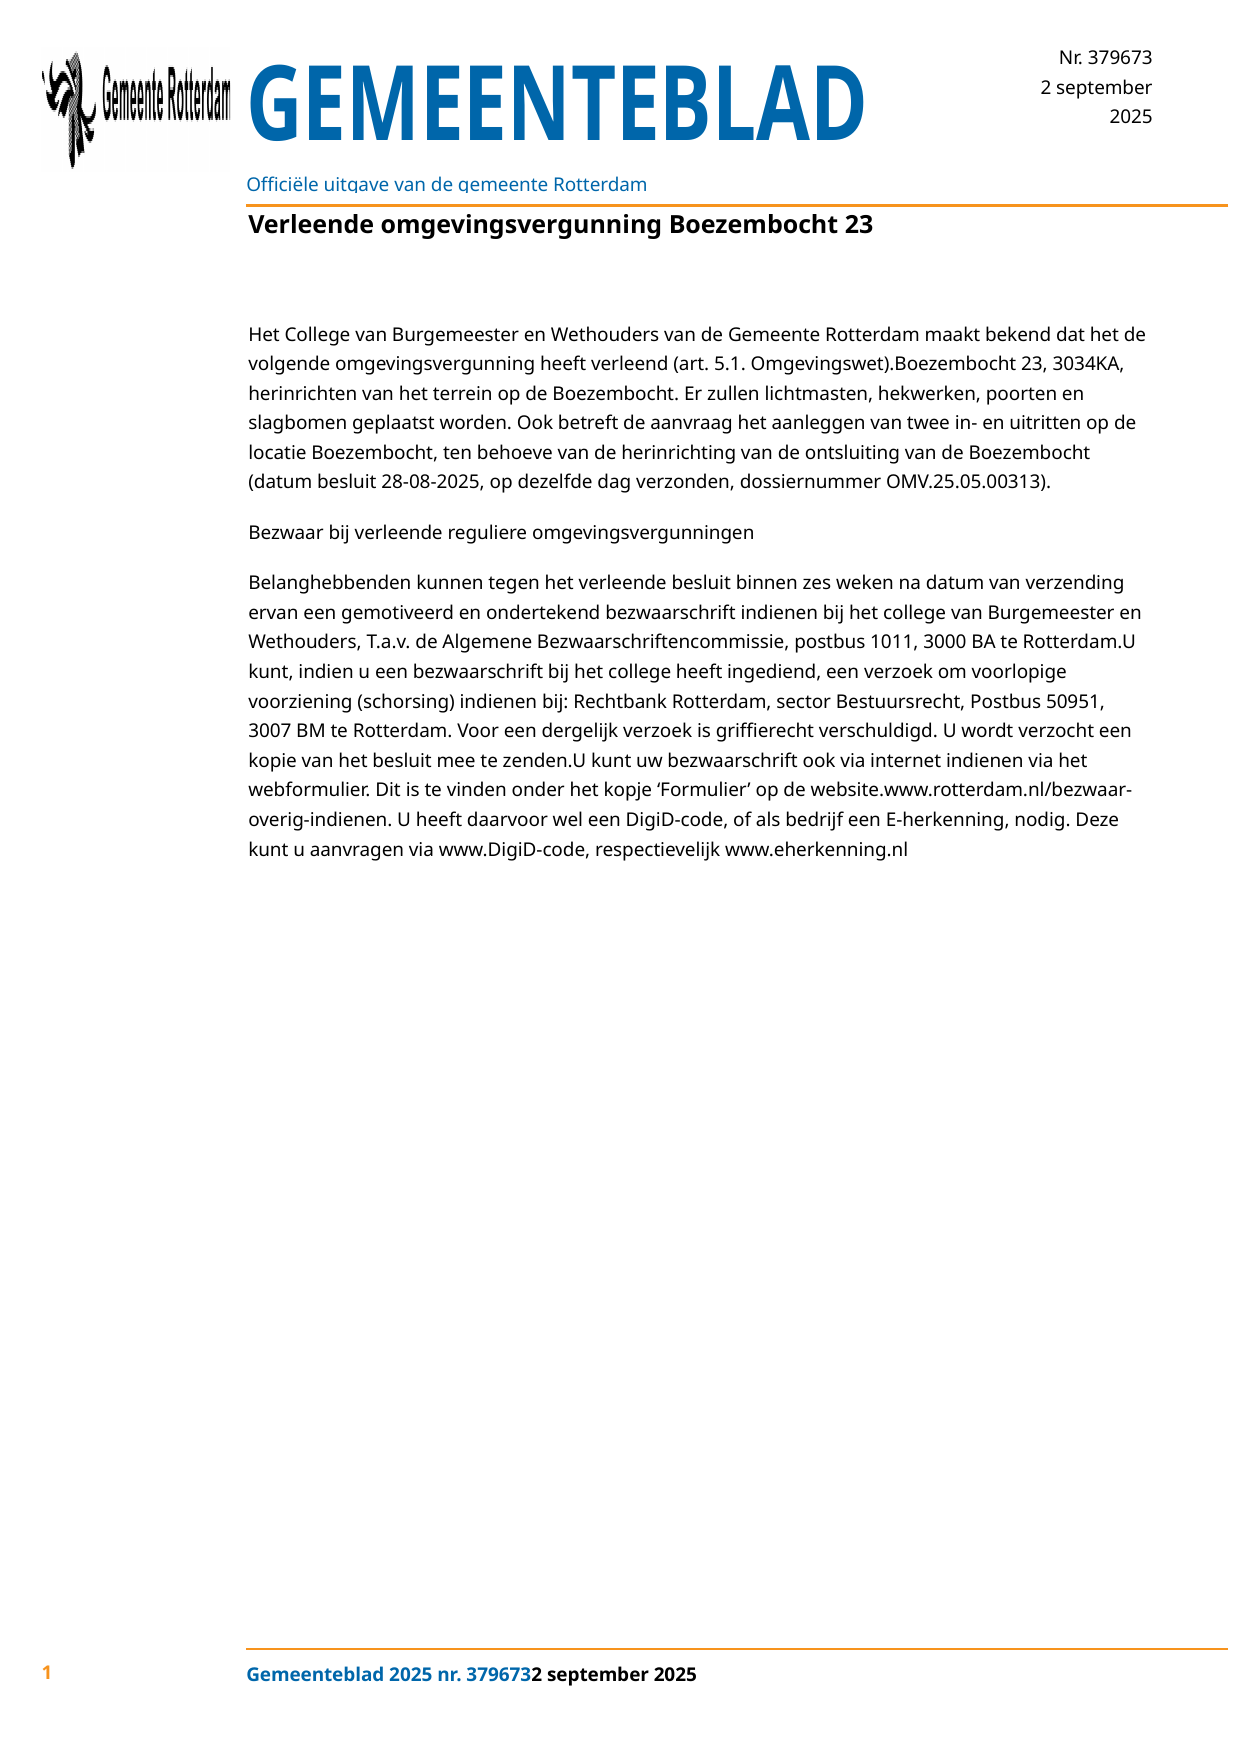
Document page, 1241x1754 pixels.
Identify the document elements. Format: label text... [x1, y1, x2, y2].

text Verleende omgevingsvergunning Boezembocht 23 [248, 207, 1152, 241]
text Het College van Burgemeester en Wethouders van de Gemeente Rotterdam maakt bekend dat het de volgende omgevingsvergunning heeft verleend (art. 5.1. Omgevingswet).Boezembocht 23, 3034KA, herinrichten van het terrein op de Boezembocht. Er zullen lichtmasten, hekwerken, poorten en slagbomen geplaatst worden. Ook betreft de aanvraag het aanleggen van twee in- en uitritten op de locatie Boezembocht, ten behoeve van de herinrichting van de ontsluiting van de Boezembocht (datum besluit 28-08-2025, op dezelfde dag verzonden, dossiernummer OMV.25.05.00313). [248, 321, 1152, 494]
text Belanghebbenden kunnen tegen het verleende besluit binnen zes weken na datum van verzending ervan een gemotiveerd en ondertekend bezwaarschrift indienen bij het college van Burgemeester en Wethouders, T.a.v. de Algemene Bezwaarschriftencommissie, postbus 1011, 3000 BA te Rotterdam.U kunt, indien u een bezwaarschrift bij het college heeft ingediend, een verzoek om voorlopige voorziening (schorsing) indienen bij: Rechtbank Rotterdam, sector Bestuursrecht, Postbus 50951, 3007 BM te Rotterdam. Voor een dergelijk verzoek is griffierecht verschuldigd. U wordt verzocht een kopie van het besluit mee te zenden.U kunt uw bezwaarschrift ook via internet indienen via het webformulier. Dit is te vinden onder het kopje ‘Formulier’ op de website.www.rotterdam.nl/bezwaar-overig-indienen. U heeft daarvoor wel een DigiD-code, of als bedrijf een E-herkenning, nodig. Deze kunt u aanvragen via www.DigiD-code, respectievelijk www.eherkenning.nl [248, 569, 1152, 861]
text Bezwaar bij verleende reguliere omgevingsvergunningen [248, 519, 1152, 545]
picture [41, 47, 231, 172]
